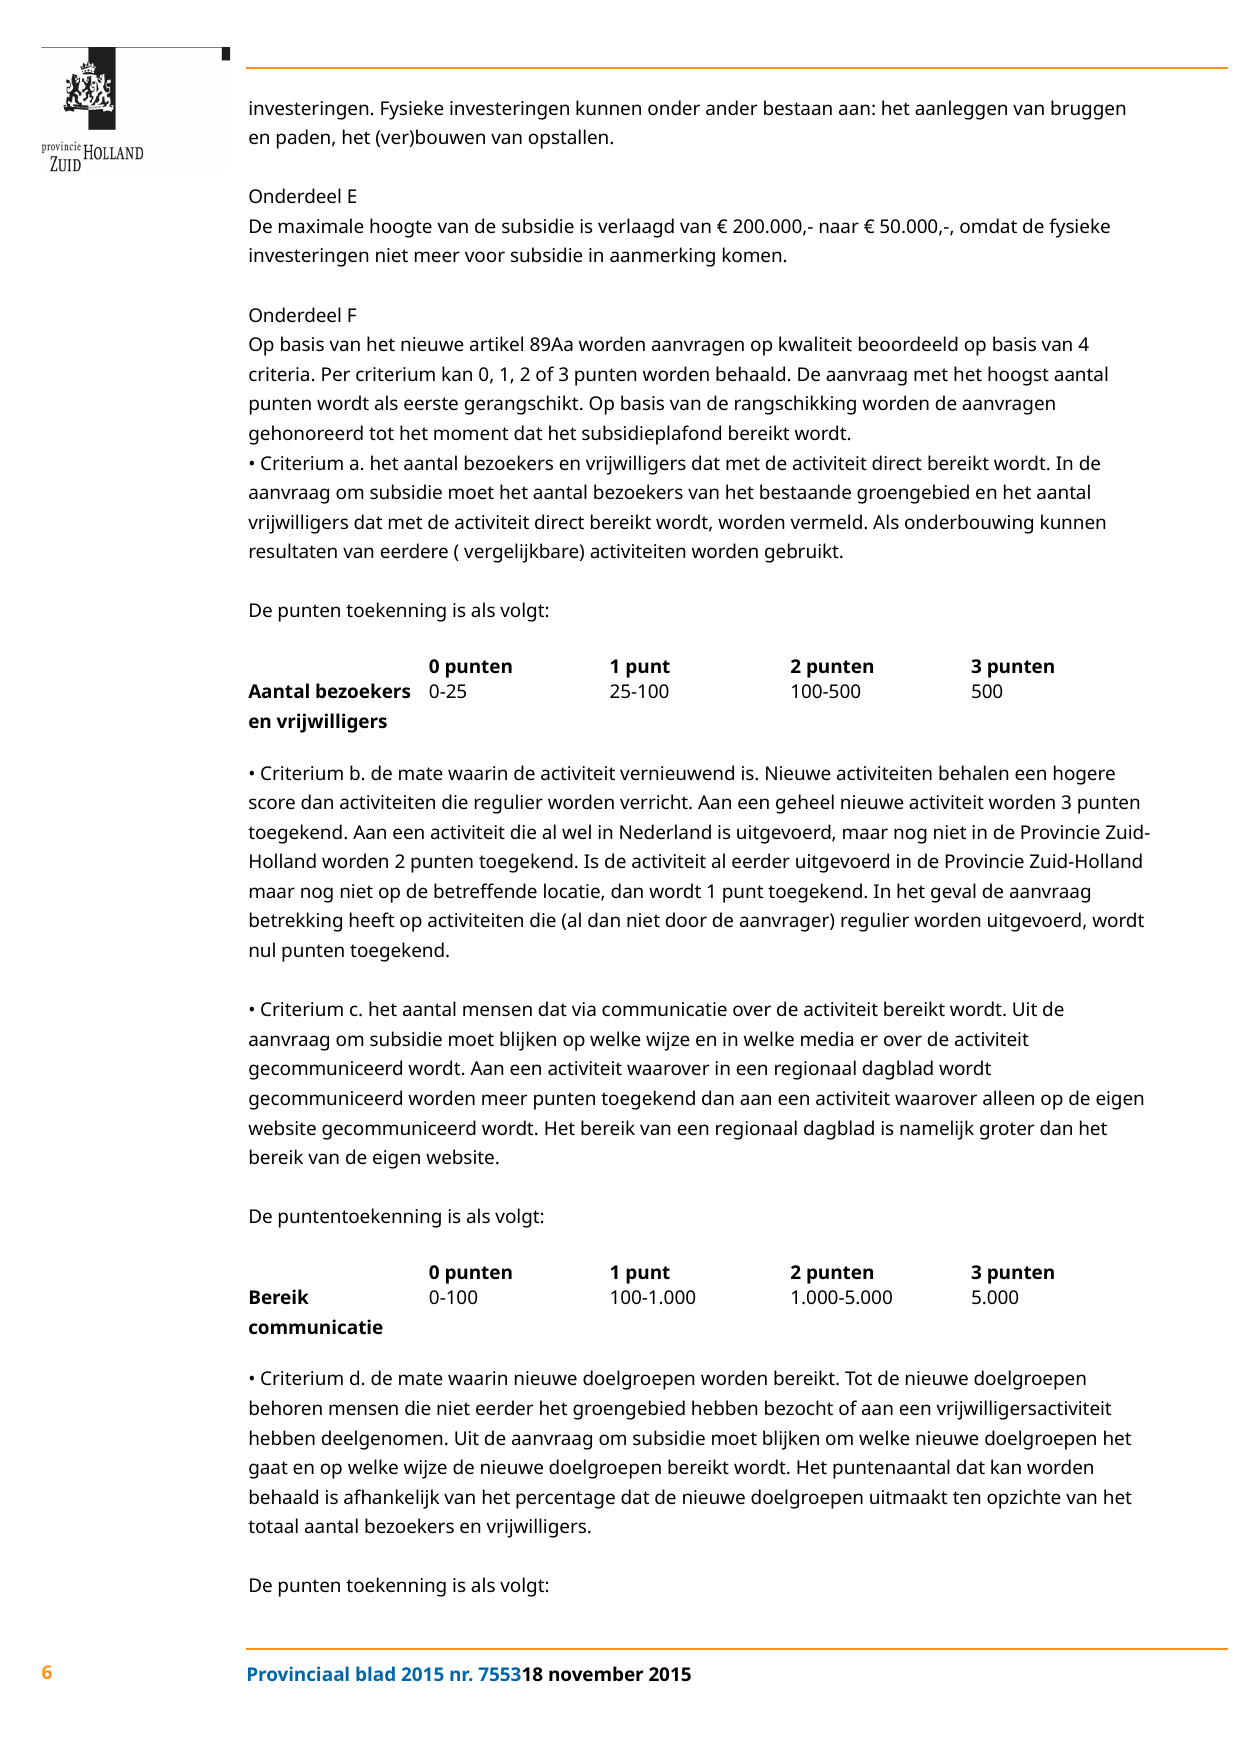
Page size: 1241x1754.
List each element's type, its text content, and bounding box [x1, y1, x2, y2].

table_cell 0-100 [429, 1285, 609, 1340]
text • Criterium c. het aantal mensen dat via communicatie over de activiteit bereikt wordt. Uit de aanvraag om subsidie moet blijken op welke wijze en in welke media er over de activiteit gecommuniceerd wordt. Aan een activiteit waarover in een regionaal dagblad wordt gecommuniceerd worden meer punten toegekend dan aan een activiteit waarover alleen op de eigen website gecommuniceerd wordt. Het bereik van een regionaal dagblad is namelijk groter dan het bereik van de eigen website. [248, 996, 1152, 1170]
table_cell 500 [971, 679, 1152, 734]
table_cell 25-100 [609, 679, 790, 734]
table_cell Aantal bezoekers en vrijwilligers [248, 679, 429, 734]
table_cell 1.000-5.000 [790, 1285, 971, 1340]
picture [41, 47, 231, 172]
text De maximale hoogte van de subsidie is verlaagd van € 200.000,- naar € 50.000,-, omdat de fysieke investeringen niet meer voor subsidie in aanmerking komen. [248, 213, 1152, 268]
text De puntentoekenning is als volgt: [248, 1203, 1152, 1229]
table_header 2 punten [790, 1259, 971, 1284]
text Onderdeel E [248, 183, 1152, 209]
table_cell 0-25 [429, 679, 609, 734]
text investeringen. Fysieke investeringen kunnen onder ander bestaan aan: het aanleggen van bruggen en paden, het (ver)bouwen van opstallen. [248, 95, 1152, 150]
table_header 3 punten [971, 1259, 1152, 1284]
text • Criterium d. de mate waarin nieuwe doelgroepen worden bereikt. Tot de nieuwe doelgroepen behoren mensen die niet eerder het groengebied hebben bezocht of aan een vrijwilligersactiviteit hebben deelgenomen. Uit de aanvraag om subsidie moet blijken om welke nieuwe doelgroepen het gaat en op welke wijze de nieuwe doelgroepen bereikt wordt. Het puntenaantal dat kan worden behaald is afhankelijk van het percentage dat de nieuwe doelgroepen uitmaakt ten opzichte van het totaal aantal bezoekers en vrijwilligers. [248, 1366, 1152, 1539]
table_header 0 punten [429, 653, 609, 679]
text • Criterium a. het aantal bezoekers en vrijwilligers dat met de activiteit direct bereikt wordt. In de aanvraag om subsidie moet het aantal bezoekers van het bestaande groengebied en het aantal vrijwilligers dat met de activiteit direct bereikt wordt, worden vermeld. Als onderbouwing kunnen resultaten van eerdere ( vergelijkbare) activiteiten worden gebruikt. [248, 450, 1152, 564]
text Op basis van het nieuwe artikel 89Aa worden aanvragen op kwaliteit beoordeeld op basis van 4 criteria. Per criterium kan 0, 1, 2 of 3 punten worden behaald. De aanvraag met het hoogst aantal punten wordt als eerste gerangschikt. Op basis van de rangschikking worden de aanvragen gehonoreerd tot het moment dat het subsidieplafond bereikt wordt. [248, 331, 1152, 446]
table_header [248, 1259, 429, 1284]
table_cell 5.000 [971, 1285, 1152, 1340]
table_header [248, 653, 429, 679]
table_header 0 punten [429, 1259, 609, 1284]
text De punten toekenning is als volgt: [248, 1573, 1152, 1598]
table_header 1 punt [609, 653, 790, 679]
table_header 3 punten [971, 653, 1152, 679]
text De punten toekenning is als volgt: [248, 598, 1152, 623]
text • Criterium b. de mate waarin de activiteit vernieuwend is. Nieuwe activiteiten behalen een hogere score dan activiteiten die regulier worden verricht. Aan een geheel nieuwe activiteit worden 3 punten toegekend. Aan een activiteit die al wel in Nederland is uitgevoerd, maar nog niet in de Provincie Zuid-Holland worden 2 punten toegekend. Is de activiteit al eerder uitgevoerd in de Provincie Zuid-Holland maar nog niet op de betreffende locatie, dan wordt 1 punt toegekend. In het geval de aanvraag betrekking heeft op activiteiten die (al dan niet door de aanvrager) regulier worden uitgevoerd, wordt nul punten toegekend. [248, 760, 1152, 963]
table_header 1 punt [609, 1259, 790, 1284]
table_cell 100-500 [790, 679, 971, 734]
table_cell 100-1.000 [609, 1285, 790, 1340]
table_header 2 punten [790, 653, 971, 679]
text Onderdeel F [248, 302, 1152, 328]
table_cell Bereik communicatie [248, 1285, 429, 1340]
